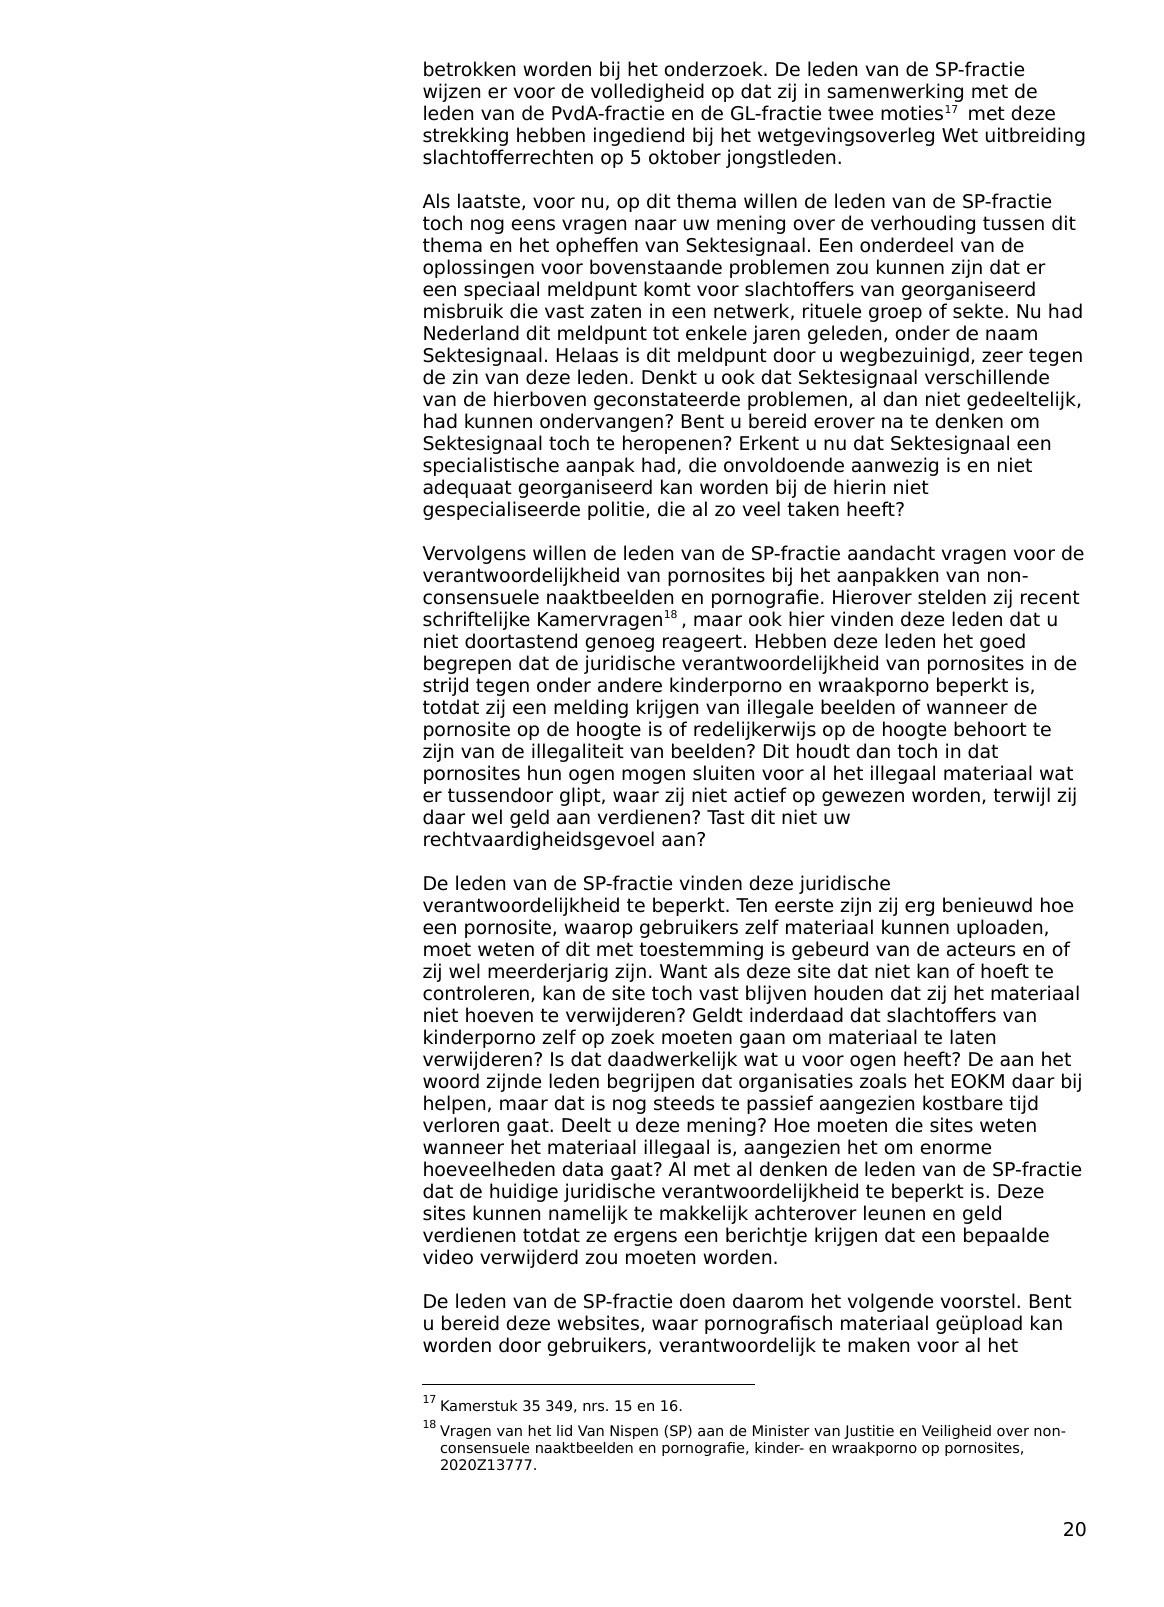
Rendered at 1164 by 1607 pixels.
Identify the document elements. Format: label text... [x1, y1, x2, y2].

text De leden van de SP-fractie doen daarom het volgende voorstel. Bent u bereid deze websites, waar pornografisch materiaal geüpload kan worden door gebruikers, verantwoordelijk te maken voor al het [422, 1291, 1087, 1357]
text betrokken worden bij het onderzoek. De leden van de SP-fractie wijzen er voor de volledigheid op dat zij in samenwerking met de leden van de PvdA-fractie en de GL-fractie twee moties met deze strekking hebben ingediend bij het wetgevingsoverleg Wet uitbreiding slachtofferrechten op 5 oktober jongstleden. [422, 59, 1087, 169]
text Vragen van het lid Van Nispen (SP) aan de Minister van Justitie en Veiligheid over non-consensuele naaktbeelden en pornografie, kinder- en wraakporno op pornosites, 2020Z13777. [422, 1418, 1087, 1474]
text Vervolgens willen de leden van de SP-fractie aandacht vragen voor de verantwoordelijkheid van pornosites bij het aanpakken van non-consensuele naaktbeelden en pornografie. Hierover stelden zij recent schriftelijke Kamervragen, maar ook hier vinden deze leden dat u niet doortastend genoeg reageert. Hebben deze leden het goed begrepen dat de juridische verantwoordelijkheid van pornosites in de strijd tegen onder andere kinderporno en wraakporno beperkt is, totdat zij een melding krijgen van illegale beelden of wanneer de pornosite op de hoogte is of redelijkerwijs op de hoogte behoort te zijn van de illegaliteit van beelden? Dit houdt dan toch in dat pornosites hun ogen mogen sluiten voor al het illegaal materiaal wat er tussendoor glipt, waar zij niet actief op gewezen worden, terwijl zij daar wel geld aan verdienen? Tast dit niet uw rechtvaardigheidsgevoel aan? [422, 543, 1087, 851]
text De leden van de SP-fractie vinden deze juridische verantwoordelijkheid te beperkt. Ten eerste zijn zij erg benieuwd hoe een pornosite, waarop gebruikers zelf materiaal kunnen uploaden, moet weten of dit met toestemming is gebeurd van de acteurs en of zij wel meerderjarig zijn. Want als deze site dat niet kan of hoeft te controleren, kan de site toch vast blijven houden dat zij het materiaal niet hoeven te verwijderen? Geldt inderdaad dat slachtoffers van kinderporno zelf op zoek moeten gaan om materiaal te laten verwijderen? Is dat daadwerkelijk wat u voor ogen heeft? De aan het woord zijnde leden begrijpen dat organisaties zoals het EOKM daar bij helpen, maar dat is nog steeds te passief aangezien kostbare tijd verloren gaat. Deelt u deze mening? Hoe moeten die sites weten wanneer het materiaal illegaal is, aangezien het om enorme hoeveelheden data gaat? Al met al denken de leden van de SP-fractie dat de huidige juridische verantwoordelijkheid te beperkt is. Deze sites kunnen namelijk te makkelijk achterover leunen en geld verdienen totdat ze ergens een berichtje krijgen dat een bepaalde video verwijderd zou moeten worden. [422, 873, 1087, 1268]
text Kamerstuk 35 349, nrs. 15 en 16. [422, 1393, 1087, 1416]
text Als laatste, voor nu, op dit thema willen de leden van de SP-fractie toch nog eens vragen naar uw mening over de verhouding tussen dit thema en het opheffen van Sektesignaal. Een onderdeel van de oplossingen voor bovenstaande problemen zou kunnen zijn dat er een speciaal meldpunt komt voor slachtoffers van georganiseerd misbruik die vast zaten in een netwerk, rituele groep of sekte. Nu had Nederland dit meldpunt tot enkele jaren geleden, onder de naam Sektesignaal. Helaas is dit meldpunt door u wegbezuinigd, zeer tegen de zin van deze leden. Denkt u ook dat Sektesignaal verschillende van de hierboven geconstateerde problemen, al dan niet gedeeltelijk, had kunnen ondervangen? Bent u bereid erover na te denken om Sektesignaal toch te heropenen? Erkent u nu dat Sektesignaal een specialistische aanpak had, die onvoldoende aanwezig is en niet adequaat georganiseerd kan worden bij de hierin niet gespecialiseerde politie, die al zo veel taken heeft? [422, 191, 1087, 521]
